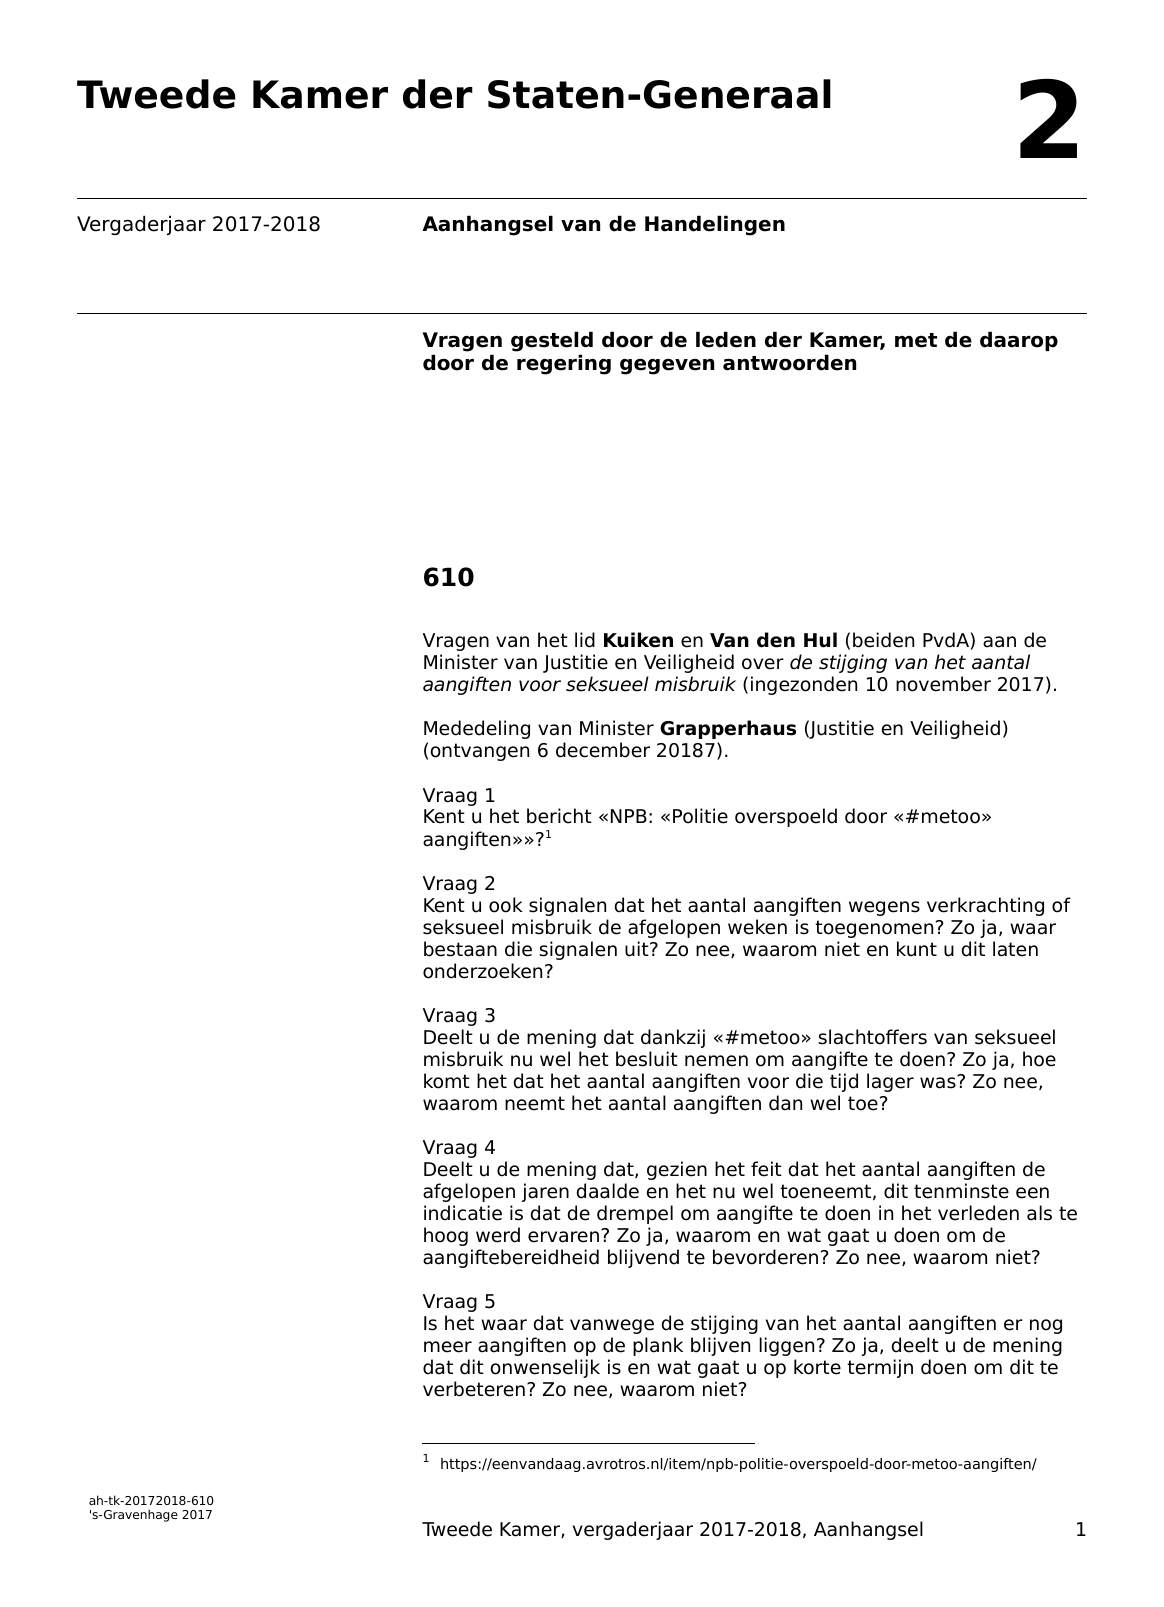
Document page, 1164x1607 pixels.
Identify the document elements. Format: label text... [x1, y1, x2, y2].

text Vraag 5 [422, 1291, 1087, 1313]
text https://eenvandaag.avrotros.nl/item/npb-politie-overspoeld-door-metoo-aangiften/ [422, 1452, 1087, 1474]
text Deelt u de mening dat, gezien het feit dat het aantal aangiften de afgelopen jaren daalde en het nu wel toeneemt, dit tenminste een indicatie is dat de drempel om aangifte te doen in het verleden als te hoog werd ervaren? Zo ja, waarom en wat gaat u doen om de aangiftebereidheid blijvend te bevorderen? Zo nee, waarom niet? [422, 1159, 1087, 1269]
text Deelt u de mening dat dankzij «#metoo» slachtoffers van seksueel misbruik nu wel het besluit nemen om aangifte te doen? Zo ja, hoe komt het dat het aantal aangiften voor die tijd lager was? Zo nee, waarom neemt het aantal aangiften dan wel toe? [422, 1027, 1087, 1114]
text Vraag 1 [422, 784, 1087, 806]
text Vraag 4 [422, 1137, 1087, 1159]
text 's-Gravenhage 2017 [88, 1508, 323, 1522]
table_cell Vragen gesteld door de leden der Kamer, met de daarop door de regering gegeven antwoorden [422, 314, 1087, 375]
table_cell Aanhangsel van de Handelingen [422, 199, 1087, 313]
text 610 [422, 563, 1087, 592]
text Mededeling van Minister Grapperhaus (Justitie en Veiligheid) (ontvangen 6 december 20187). [422, 718, 1087, 762]
table_cell Vergaderjaar 2017-2018 [77, 199, 422, 313]
text Kent u ook signalen dat het aantal aangiften wegens verkrachting of seksueel misbruik de afgelopen weken is toegenomen? Zo ja, waar bestaan die signalen uit? Zo nee, waarom niet en kunt u dit laten onderzoeken? [422, 894, 1087, 982]
table_header 2 [886, 59, 1087, 198]
text Vraag 3 [422, 1005, 1087, 1027]
table_cell [77, 314, 422, 375]
text Kent u het bericht «NPB: «Politie overspoeld door «#metoo» aangiften»»? [422, 806, 1087, 850]
text Vraag 2 [422, 873, 1087, 894]
text Vragen van het lid Kuiken en Van den Hul (beiden PvdA) aan de Minister van Justitie en Veiligheid over de stijging van het aantal aangiften voor seksueel misbruik (ingezonden 10 november 2017). [422, 630, 1087, 696]
text ah-tk-20172018-610 [88, 1494, 323, 1508]
table_header Tweede Kamer der Staten-Generaal [77, 59, 886, 198]
text Is het waar dat vanwege de stijging van het aantal aangiften er nog meer aangiften op de plank blijven liggen? Zo ja, deelt u de mening dat dit onwenselijk is en wat gaat u op korte termijn doen om dit te verbeteren? Zo nee, waarom niet? [422, 1313, 1087, 1401]
